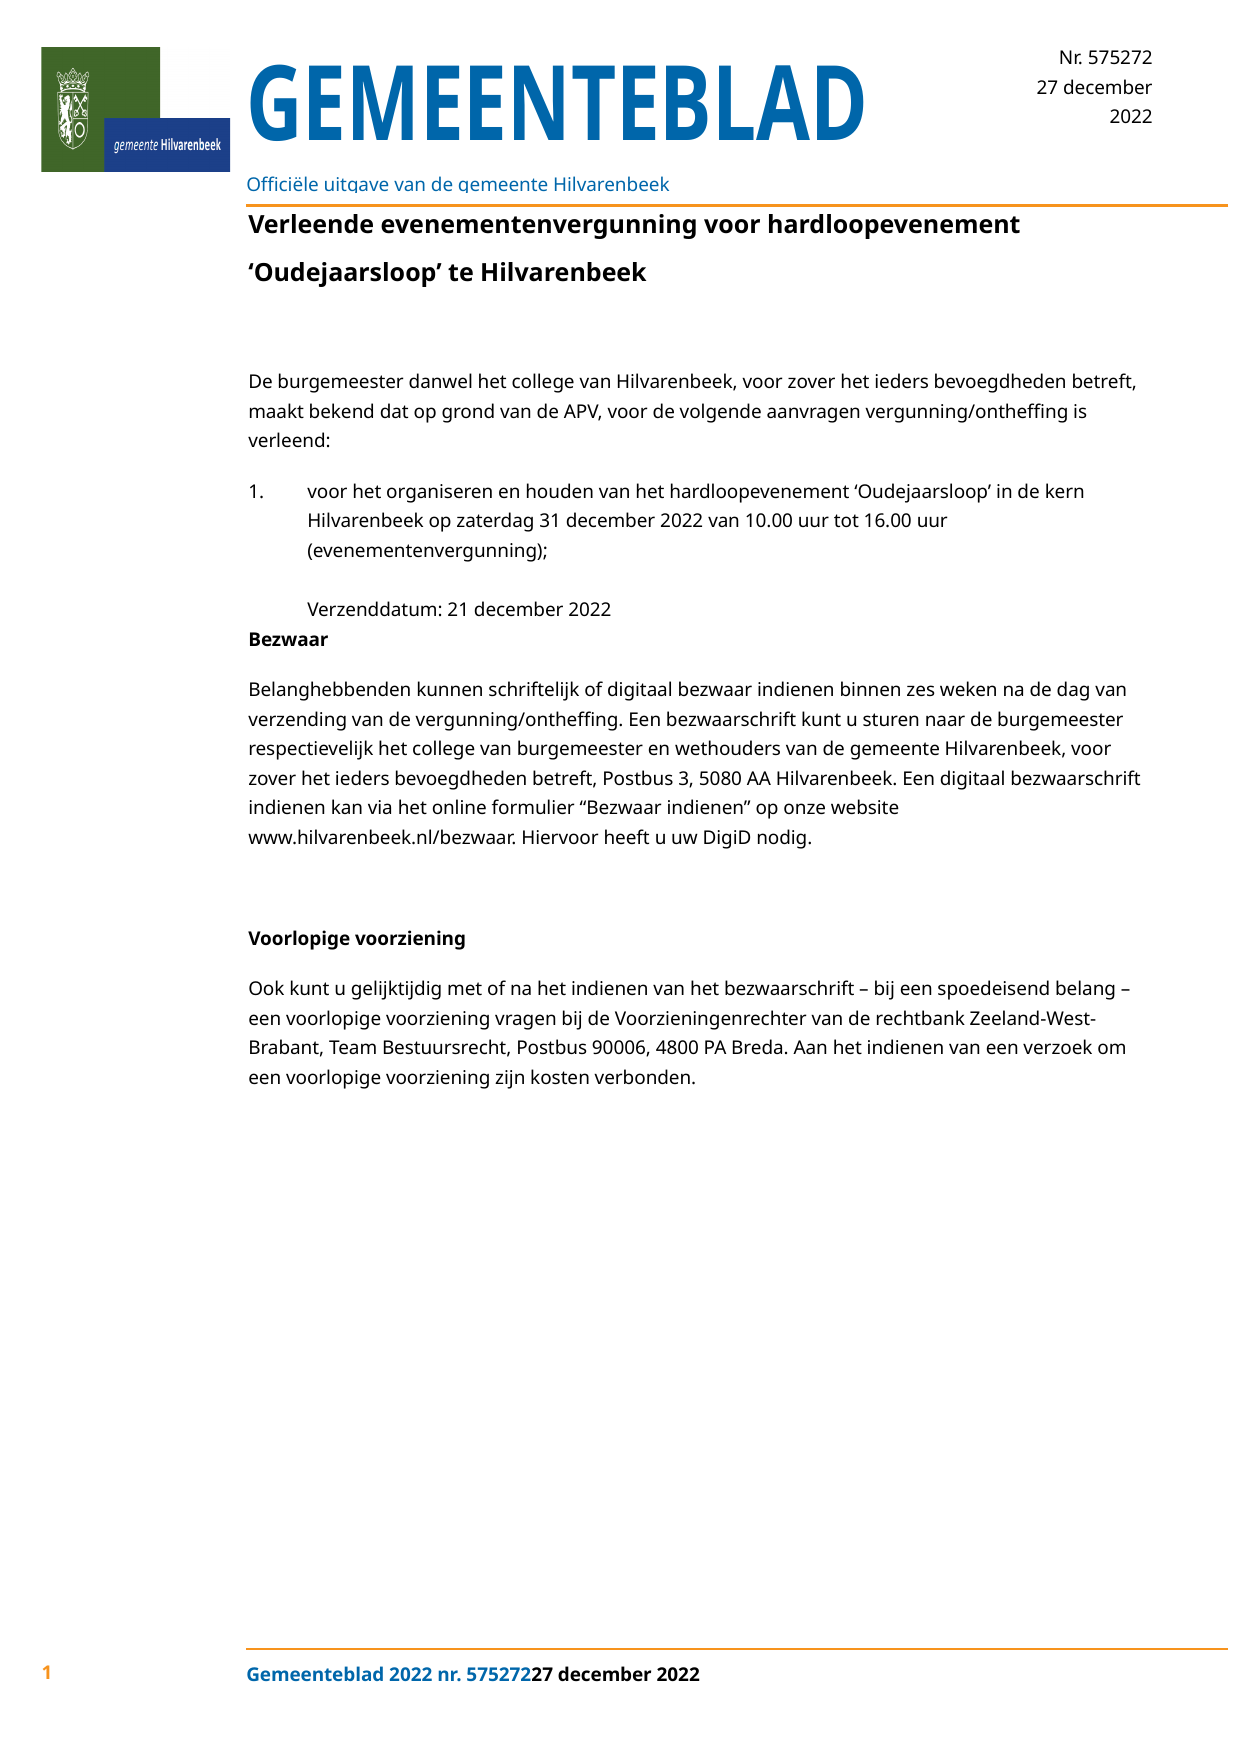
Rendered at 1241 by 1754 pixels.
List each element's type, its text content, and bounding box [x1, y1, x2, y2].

text Voorlopige voorziening [248, 925, 1152, 951]
text De burgemeester danwel het college van Hilvarenbeek, voor zover het ieders bevoegdheden betreft, maakt bekend dat op grond van de APV, voor de volgende aanvragen vergunning/ontheffing is verleend: [248, 368, 1152, 453]
text Belanghebbenden kunnen schriftelijk of digitaal bezwaar indienen binnen zes weken na de dag van verzending van de vergunning/ontheffing. Een bezwaarschrift kunt u sturen naar de burgemeester respectievelijk het college van burgemeester en wethouders van de gemeente Hilvarenbeek, voor zover het ieders bevoegdheden betreft, Postbus 3, 5080 AA Hilvarenbeek. Een digitaal bezwaarschrift indienen kan via het online formulier “Bezwaar indienen” op onze website www.hilvarenbeek.nl/bezwaar. Hiervoor heeft u uw DigiD nodig. [248, 676, 1152, 850]
text Verleende evenementenvergunning voor hardloopevenement ‘Oudejaarsloop’ te Hilvarenbeek [248, 207, 1152, 288]
text Bezwaar [248, 626, 1152, 652]
picture [41, 47, 231, 172]
list voor het organiseren en houden van het hardloopevenement ‘Oudejaarsloop’ in de kern Hilvarenbeek op zaterdag 31 december 2022 van 10.00 uur tot 16.00 uur (evenementenvergunning); [248, 478, 1152, 563]
text Ook kunt u gelijktijdig met of na het indienen van het bezwaarschrift – bij een spoedeisend belang – een voorlopige voorziening vragen bij de Voorzieningenrechter van de rechtbank Zeeland-West-Brabant, Team Bestuursrecht, Postbus 90006, 4800 PA Breda. Aan het indienen van een verzoek om een voorlopige voorziening zijn kosten verbonden. [248, 975, 1152, 1090]
list Verzenddatum: 21 december 2022 [248, 596, 1152, 622]
